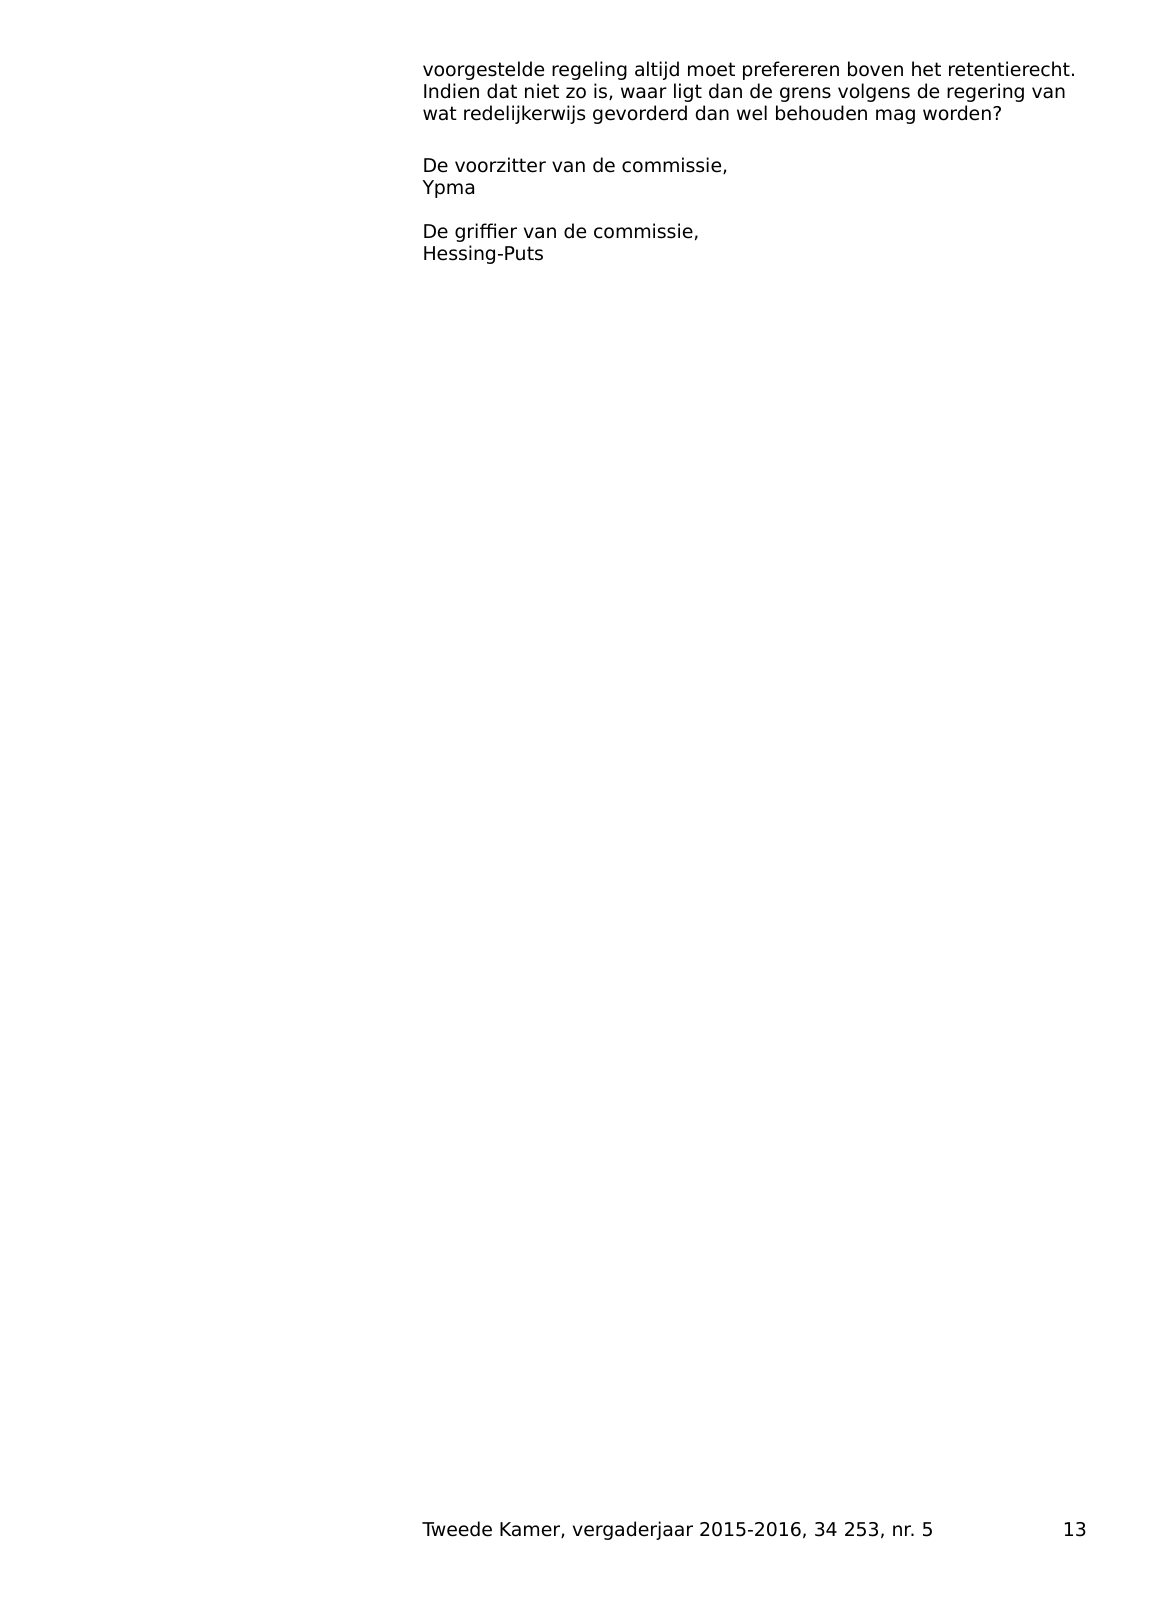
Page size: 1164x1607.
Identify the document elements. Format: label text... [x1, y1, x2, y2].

text voorgestelde regeling altijd moet prefereren boven het retentierecht. Indien dat niet zo is, waar ligt dan de grens volgens de regering van wat redelijkerwijs gevorderd dan wel behouden mag worden? [422, 59, 1087, 125]
text De griffier van de commissie, Hessing-Puts [422, 221, 1087, 265]
text De voorzitter van de commissie, Ypma [422, 155, 1087, 199]
